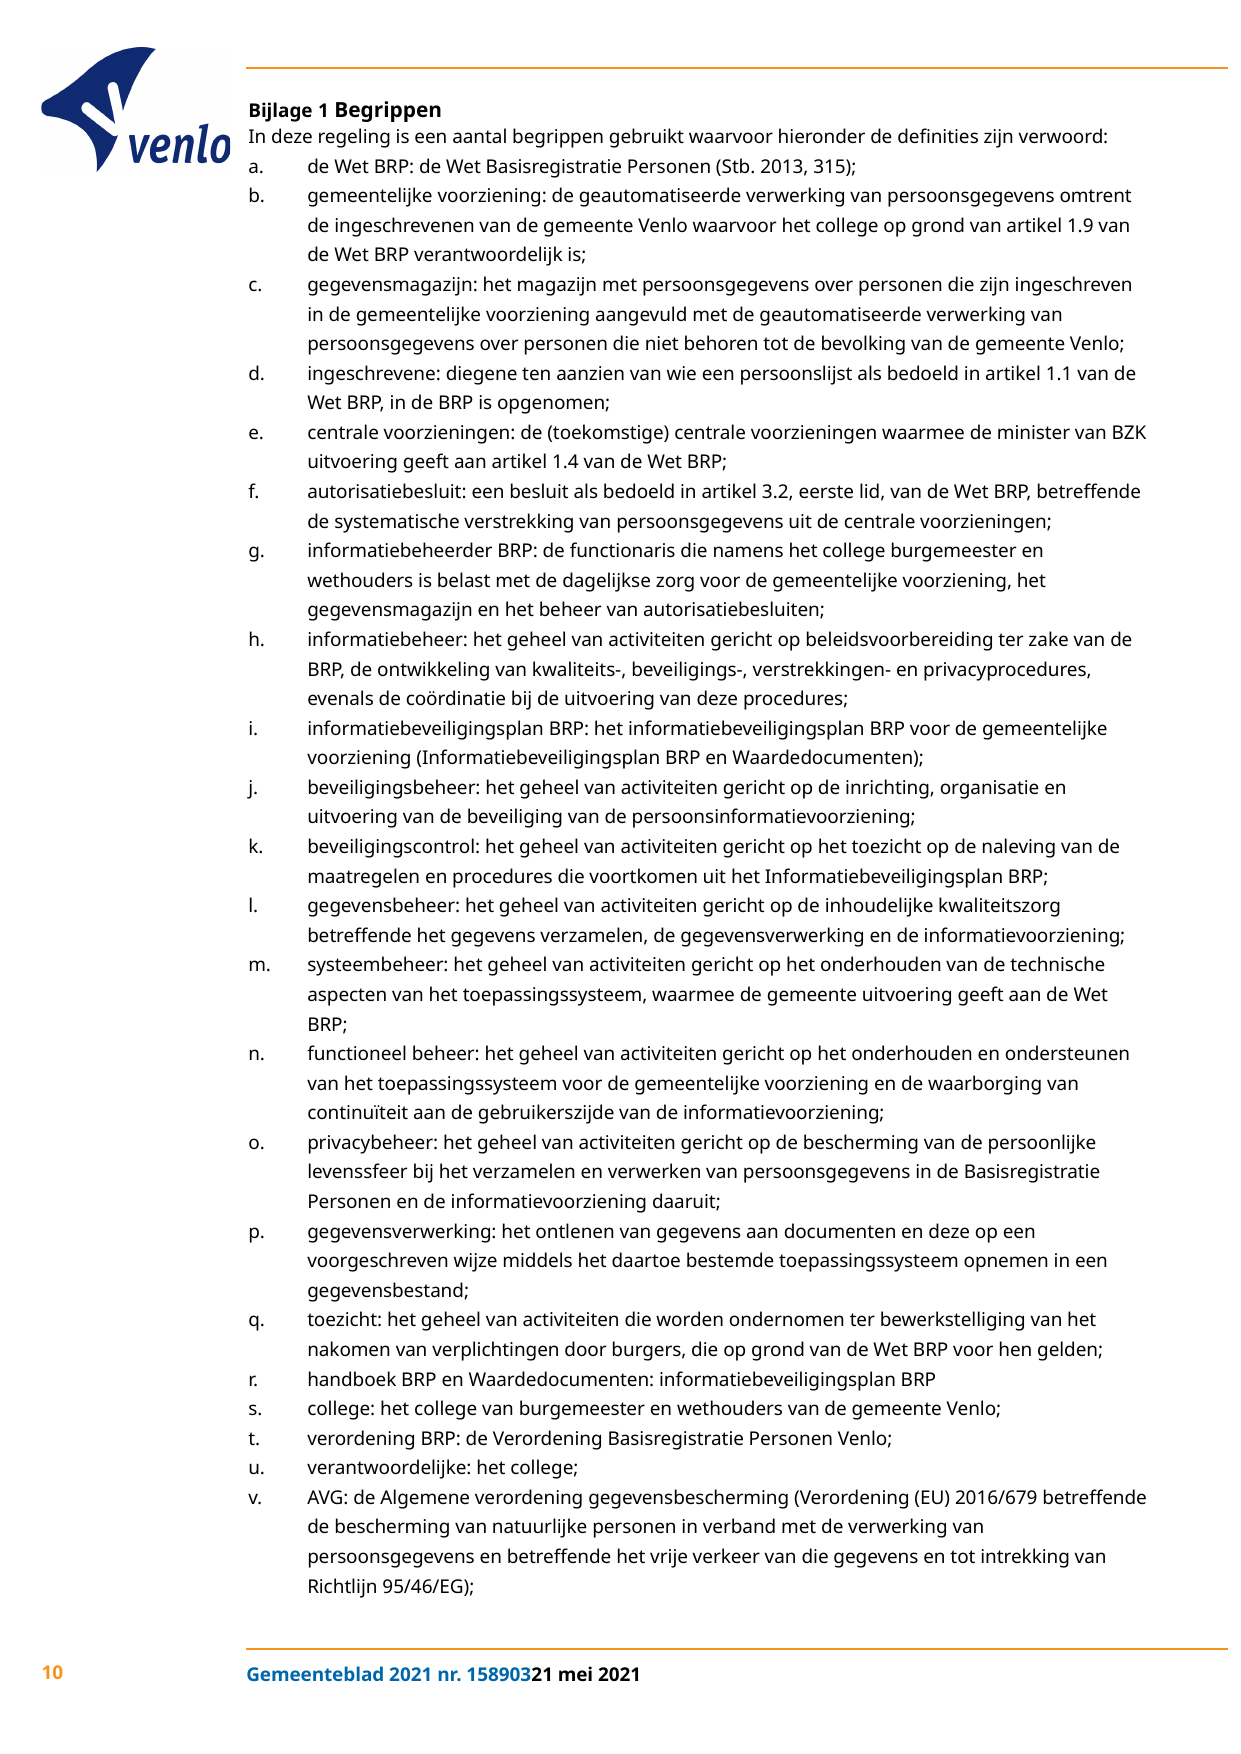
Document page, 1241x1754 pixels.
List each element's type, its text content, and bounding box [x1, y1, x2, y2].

list beveiligingscontrol: het geheel van activiteiten gericht op het toezicht op de naleving van de maatregelen en procedures die voortkomen uit het Informatiebeveiligingsplan BRP; [248, 833, 1152, 889]
list gegevensmagazijn: het magazijn met persoonsgegevens over personen die zijn ingeschreven in de gemeentelijke voorziening aangevuld met de geautomatiseerde verwerking van persoonsgegevens over personen die niet behoren tot de bevolking van de gemeente Venlo; [248, 271, 1152, 356]
list toezicht: het geheel van activiteiten die worden ondernomen ter bewerkstelliging van het nakomen van verplichtingen door burgers, die op grond van de Wet BRP voor hen gelden; [248, 1307, 1152, 1362]
list gegevensverwerking: het ontlenen van gegevens aan documenten en deze op een voorgeschreven wijze middels het daartoe bestemde toepassingssysteem opnemen in een gegevensbestand; [248, 1218, 1152, 1303]
text In deze regeling is een aantal begrippen gebruikt waarvoor hieronder de definities zijn verwoord: [248, 123, 1152, 149]
list handboek BRP en Waardedocumenten: informatiebeveiligingsplan BRP [248, 1366, 1152, 1392]
list beveiligingsbeheer: het geheel van activiteiten gericht op de inrichting, organisatie en uitvoering van de beveiliging van de persoonsinformatievoorziening; [248, 774, 1152, 829]
list ingeschrevene: diegene ten aanzien van wie een persoonslijst als bedoeld in artikel 1.1 van de Wet BRP, in de BRP is opgenomen; [248, 360, 1152, 415]
list de Wet BRP: de Wet Basisregistratie Personen (Stb. 2013, 315); [248, 153, 1152, 179]
list autorisatiebesluit: een besluit als bedoeld in artikel 3.2, eerste lid, van de Wet BRP, betreffende de systematische verstrekking van persoonsgegevens uit de centrale voorzieningen; [248, 478, 1152, 534]
list informatiebeheer: het geheel van activiteiten gericht op beleidsvoorbereiding ter zake van de BRP, de ontwikkeling van kwaliteits-, beveiligings-, verstrekkingen- en privacyprocedures, evenals de coördinatie bij de uitvoering van deze procedures; [248, 626, 1152, 711]
list systeembeheer: het geheel van activiteiten gericht op het onderhouden van de technische aspecten van het toepassingssysteem, waarmee de gemeente uitvoering geeft aan de Wet BRP; [248, 952, 1152, 1037]
list verantwoordelijke: het college; [248, 1454, 1152, 1480]
list AVG: de Algemene verordening gegevensbescherming (Verordening (EU) 2016/679 betreffende de bescherming van natuurlijke personen in verband met de verwerking van persoonsgegevens en betreffende het vrije verkeer van die gegevens en tot intrekking van Richtlijn 95/46/EG); [248, 1484, 1152, 1599]
list college: het college van burgemeester en wethouders van de gemeente Venlo; [248, 1395, 1152, 1421]
text Bijlage 1 Begrippen [248, 95, 1152, 123]
list functioneel beheer: het geheel van activiteiten gericht op het onderhouden en ondersteunen van het toepassingssysteem voor de gemeentelijke voorziening en de waarborging van continuïteit aan de gebruikerszijde van de informatievoorziening; [248, 1040, 1152, 1125]
list verordening BRP: de Verordening Basisregistratie Personen Venlo; [248, 1425, 1152, 1451]
list informatiebeveiligingsplan BRP: het informatiebeveiligingsplan BRP voor de gemeentelijke voorziening (Informatiebeveiligingsplan BRP en Waardedocumenten); [248, 715, 1152, 770]
list centrale voorzieningen: de (toekomstige) centrale voorzieningen waarmee de minister van BZK uitvoering geeft aan artikel 1.4 van de Wet BRP; [248, 419, 1152, 474]
picture [41, 47, 231, 172]
list informatiebeheerder BRP: de functionaris die namens het college burgemeester en wethouders is belast met de dagelijkse zorg voor de gemeentelijke voorziening, het gegevensmagazijn en het beheer van autorisatiebesluiten; [248, 537, 1152, 622]
list privacybeheer: het geheel van activiteiten gericht op de bescherming van de persoonlijke levenssfeer bij het verzamelen en verwerken van persoonsgegevens in de Basisregistratie Personen en de informatievoorziening daaruit; [248, 1129, 1152, 1214]
list gemeentelijke voorziening: de geautomatiseerde verwerking van persoonsgegevens omtrent de ingeschrevenen van de gemeente Venlo waarvoor het college op grond van artikel 1.9 van de Wet BRP verantwoordelijk is; [248, 182, 1152, 267]
list gegevensbeheer: het geheel van activiteiten gericht op de inhoudelijke kwaliteitszorg betreffende het gegevens verzamelen, de gegevensverwerking en de informatievoorziening; [248, 892, 1152, 948]
